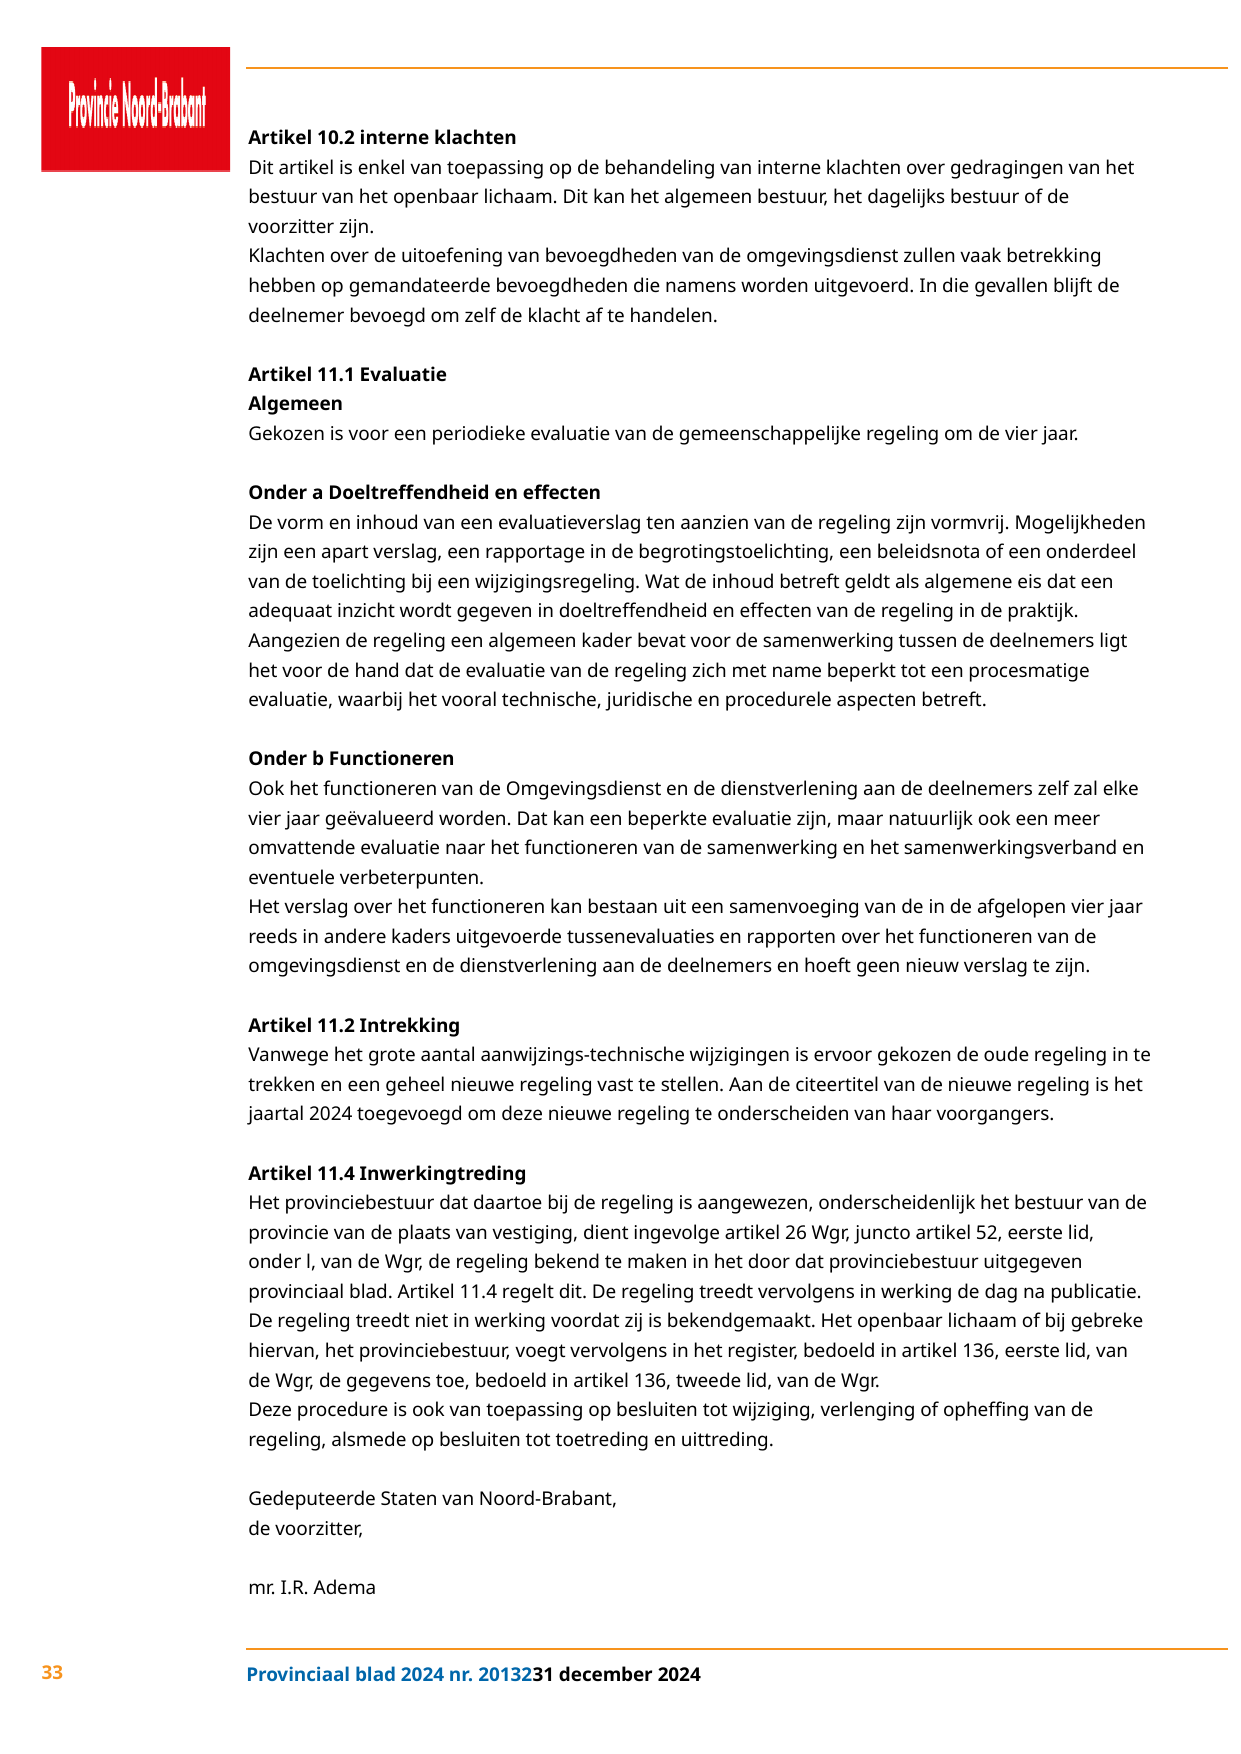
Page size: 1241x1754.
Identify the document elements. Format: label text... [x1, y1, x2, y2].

picture [41, 47, 231, 172]
text Onder a Doeltreffendheid en effecten [248, 479, 1152, 505]
text Vanwege het grote aantal aanwijzings-technische wijzigingen is ervoor gekozen de oude regeling in te trekken en een geheel nieuwe regeling vast te stellen. Aan de citeertitel van de nieuwe regeling is het jaartal 2024 toegevoegd om deze nieuwe regeling te onderscheiden van haar voorgangers. [248, 1041, 1152, 1126]
text Klachten over de uitoefening van bevoegdheden van de omgevingsdienst zullen vaak betrekking hebben op gemandateerde bevoegdheden die namens worden uitgevoerd. In die gevallen blijft de deelnemer bevoegd om zelf de klacht af te handelen. [248, 243, 1152, 328]
text Het verslag over het functioneren kan bestaan uit een samenvoeging van de in de afgelopen vier jaar reeds in andere kaders uitgevoerde tussenevaluaties en rapporten over het functioneren van de omgevingsdienst en de dienstverlening aan de deelnemers en hoeft geen nieuw verslag te zijn. [248, 893, 1152, 978]
text Onder b Functioneren [248, 746, 1152, 771]
text Gedeputeerde Staten van Noord-Brabant, [248, 1485, 1152, 1511]
text Artikel 11.2 Intrekking [248, 1012, 1152, 1038]
text Dit artikel is enkel van toepassing op de behandeling van interne klachten over gedragingen van het bestuur van het openbaar lichaam. Dit kan het algemeen bestuur, het dagelijks bestuur of de voorzitter zijn. [248, 154, 1152, 239]
text Deze procedure is ook van toepassing op besluiten tot wijziging, verlenging of opheffing van de regeling, alsmede op besluiten tot toetreding en uittreding. [248, 1396, 1152, 1452]
text Gekozen is voor een periodieke evaluatie van de gemeenschappelijke regeling om de vier jaar. [248, 420, 1152, 446]
text De vorm en inhoud van een evaluatieverslag ten aanzien van de regeling zijn vormvrij. Mogelijkheden zijn een apart verslag, een rapportage in de begrotingstoelichting, een beleidsnota of een onderdeel van de toelichting bij een wijzigingsregeling. Wat de inhoud betreft geldt als algemene eis dat een adequaat inzicht wordt gegeven in doeltreffendheid en effecten van de regeling in de praktijk. Aangezien de regeling een algemeen kader bevat voor de samenwerking tussen de deelnemers ligt het voor de hand dat de evaluatie van de regeling zich met name beperkt tot een procesmatige evaluatie, waarbij het vooral technische, juridische en procedurele aspecten betreft. [248, 509, 1152, 712]
text Algemeen [248, 391, 1152, 416]
text de voorzitter, [248, 1515, 1152, 1541]
text mr. I.R. Adema [248, 1574, 1152, 1600]
text Artikel 11.1 Evaluatie [248, 361, 1152, 387]
text Ook het functioneren van de Omgevingsdienst en de dienstverlening aan de deelnemers zelf zal elke vier jaar geëvalueerd worden. Dat kan een beperkte evaluatie zijn, maar natuurlijk ook een meer omvattende evaluatie naar het functioneren van de samenwerking en het samenwerkingsverband en eventuele verbeterpunten. [248, 775, 1152, 890]
text Artikel 11.4 Inwerkingtreding [248, 1160, 1152, 1186]
text Artikel 10.2 interne klachten [248, 124, 1152, 150]
text Het provinciebestuur dat daartoe bij de regeling is aangewezen, onderscheidenlijk het bestuur van de provincie van de plaats van vestiging, dient ingevolge artikel 26 Wgr, juncto artikel 52, eerste lid, onder l, van de Wgr, de regeling bekend te maken in het door dat provinciebestuur uitgegeven provinciaal blad. Artikel 11.4 regelt dit. De regeling treedt vervolgens in werking de dag na publicatie. De regeling treedt niet in werking voordat zij is bekendgemaakt. Het openbaar lichaam of bij gebreke hiervan, het provinciebestuur, voegt vervolgens in het register, bedoeld in artikel 136, eerste lid, van de Wgr, de gegevens toe, bedoeld in artikel 136, tweede lid, van de Wgr. [248, 1189, 1152, 1393]
